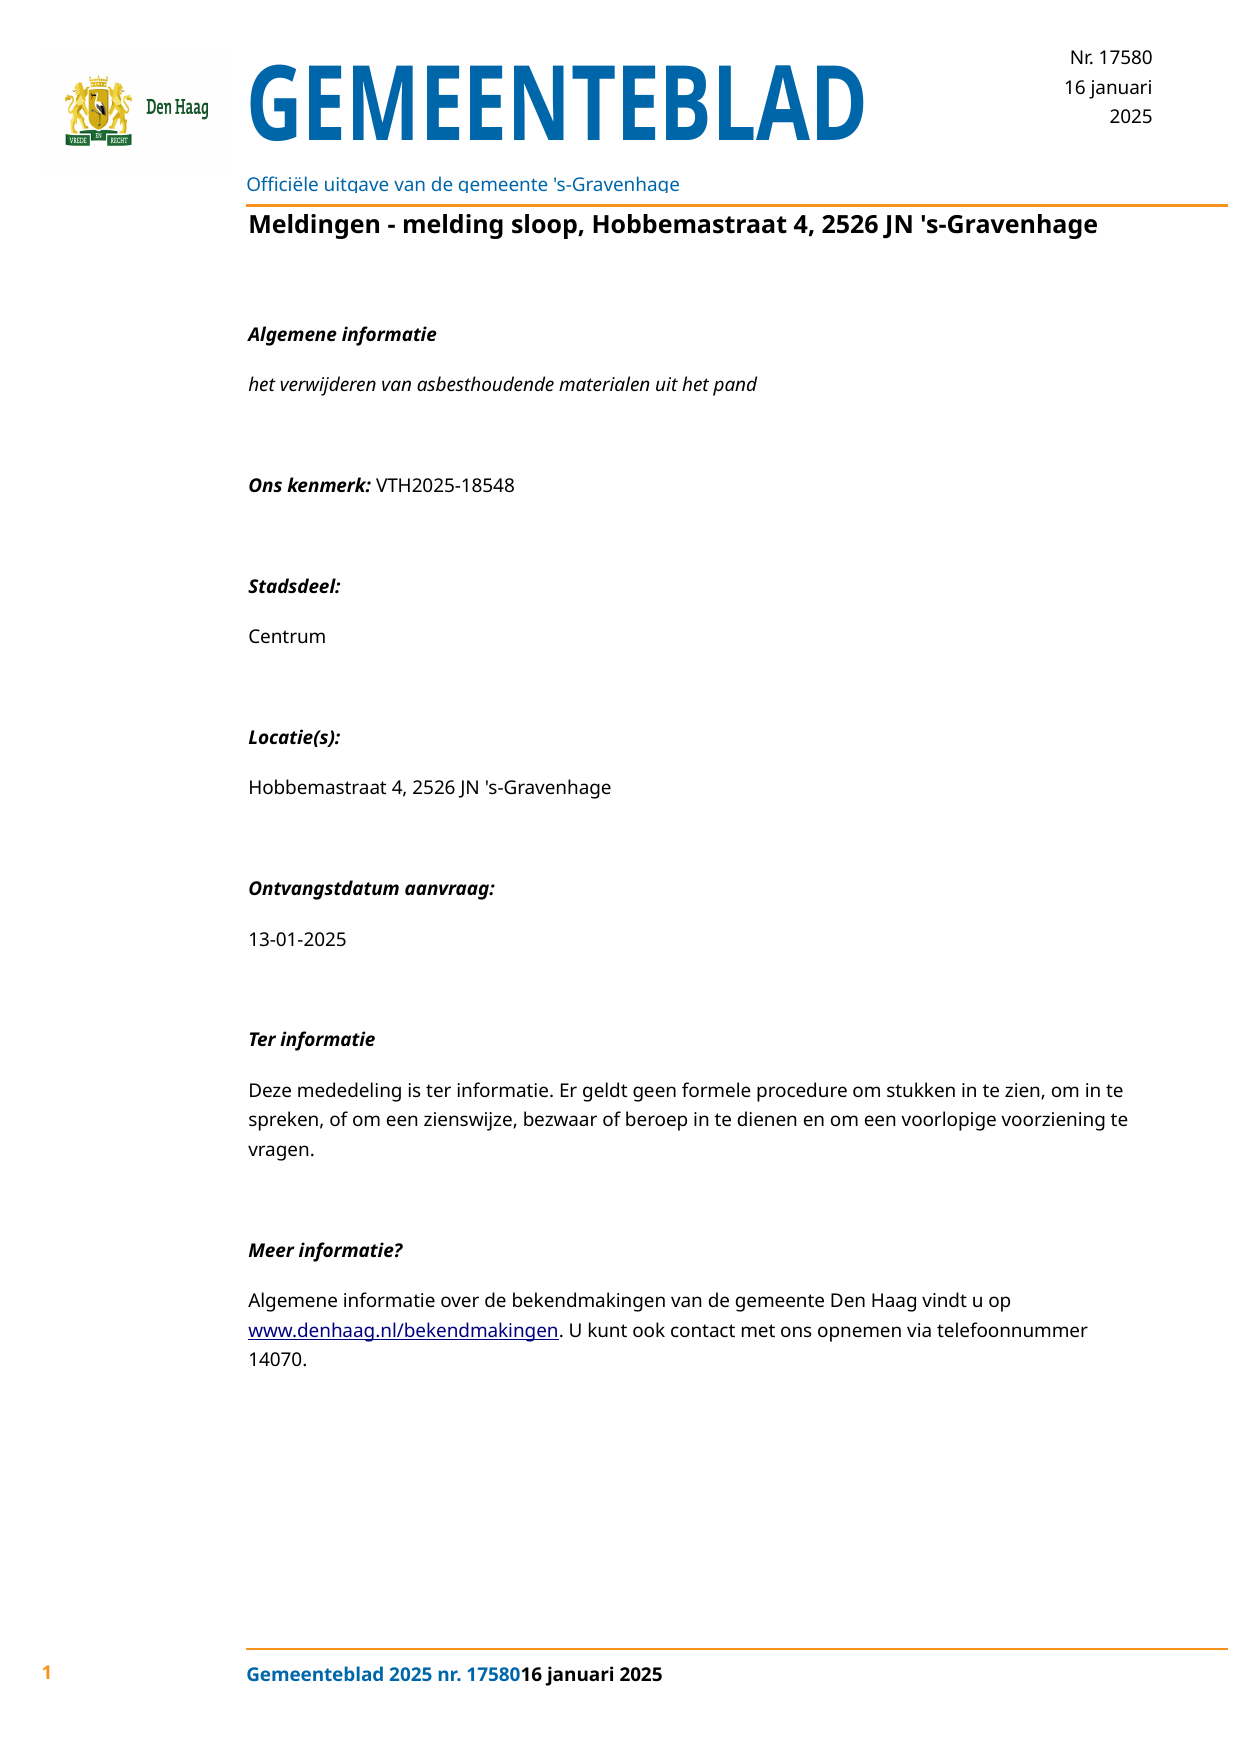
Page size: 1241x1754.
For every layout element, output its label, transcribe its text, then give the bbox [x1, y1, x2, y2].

text het verwijderen van asbesthoudende materialen uit het pand [248, 371, 1152, 397]
text Algemene informatie [248, 321, 1152, 346]
text Hobbemastraat 4, 2526 JN 's-Gravenhage [248, 774, 1152, 800]
text Centrum [248, 623, 1152, 649]
text Meer informatie? [248, 1237, 1152, 1263]
text Deze mededeling is ter informatie. Er geldt geen formele procedure om stukken in te zien, om in te spreken, of om een zienswijze, bezwaar of beroep in te dienen en om een voorlopige voorziening te vragen. [248, 1077, 1152, 1162]
text Ons kenmerk: VTH2025-18548 [248, 472, 1152, 498]
text Ontvangstdatum aanvraag: [248, 875, 1152, 901]
text Meldingen - melding sloop, Hobbemastraat 4, 2526 JN 's-Gravenhage [248, 207, 1152, 241]
picture [41, 47, 231, 172]
text Locatie(s): [248, 724, 1152, 750]
text Stadsdeel: [248, 573, 1152, 598]
text 13-01-2025 [248, 926, 1152, 951]
text Ter informatie [248, 1027, 1152, 1052]
text Algemene informatie over de bekendmakingen van de gemeente Den Haag vindt u op www.denhaag.nl/bekendmakingen. U kunt ook contact met ons opnemen via telefoonnummer 14070. [248, 1287, 1152, 1372]
